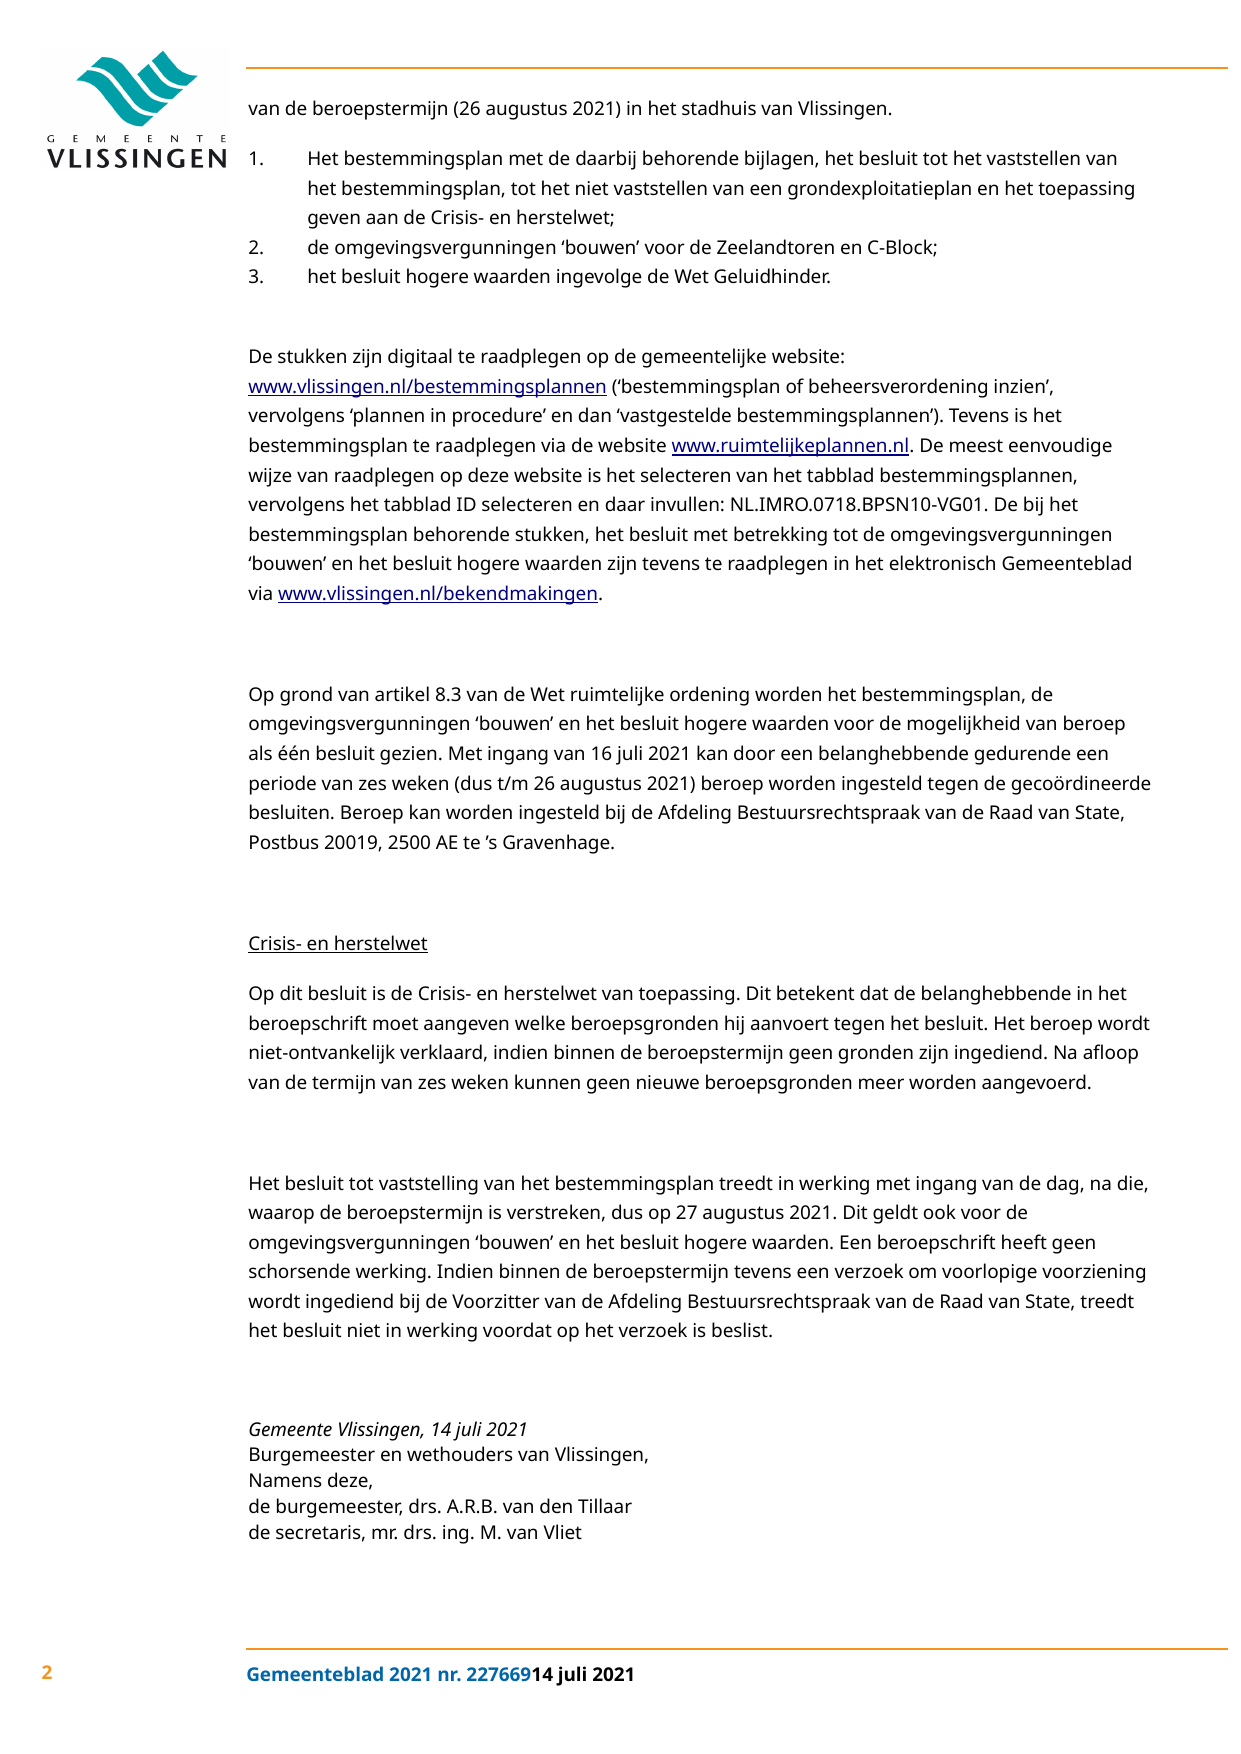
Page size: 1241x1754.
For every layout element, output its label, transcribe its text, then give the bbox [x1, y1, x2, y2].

text van de beroepstermijn (26 augustus 2021) in het stadhuis van Vlissingen. [248, 95, 1152, 121]
text Op grond van artikel 8.3 van de Wet ruimtelijke ordening worden het bestemmingsplan, de omgevingsvergunningen ‘bouwen’ en het besluit hogere waarden voor de mogelijkheid van beroep als één besluit gezien. Met ingang van 16 juli 2021 kan door een belanghebbende gedurende een periode van zes weken (dus t/m 26 augustus 2021) beroep worden ingesteld tegen de gecoördineerde besluiten. Beroep kan worden ingesteld bij de Afdeling Bestuursrechtspraak van de Raad van State, Postbus 20019, 2500 AE te ’s Gravenhage. [248, 681, 1152, 855]
text Op dit besluit is de Crisis- en herstelwet van toepassing. Dit betekent dat de belanghebbende in het beroepschrift moet aangeven welke beroepsgronden hij aanvoert tegen het besluit. Het beroep wordt niet-ontvankelijk verklaard, indien binnen de beroepstermijn geen gronden zijn ingediend. Na afloop van de termijn van zes weken kunnen geen nieuwe beroepsgronden meer worden aangevoerd. [248, 980, 1152, 1095]
picture [41, 47, 231, 172]
text Burgemeester en wethouders van Vlissingen, [248, 1442, 1152, 1467]
text De stukken zijn digitaal te raadplegen op de gemeentelijke website: www.vlissingen.nl/bestemmingsplannen (‘bestemmingsplan of beheersverordening inzien’, vervolgens ‘plannen in procedure’ en dan ‘vastgestelde bestemmingsplannen’). Tevens is het bestemmingsplan te raadplegen via de website www.ruimtelijkeplannen.nl. De meest eenvoudige wijze van raadplegen op deze website is het selecteren van het tabblad bestemmingsplannen, vervolgens het tabblad ID selecteren en daar invullen: NL.IMRO.0718.BPSN10-VG01. De bij het bestemmingsplan behorende stukken, het besluit met betrekking tot de omgevingsvergunningen ‘bouwen’ en het besluit hogere waarden zijn tevens te raadplegen in het elektronisch Gemeenteblad via www.vlissingen.nl/bekendmakingen. [248, 343, 1152, 606]
text Het besluit tot vaststelling van het bestemmingsplan treedt in werking met ingang van de dag, na die, waarop de beroepstermijn is verstreken, dus op 27 augustus 2021. Dit geldt ook voor de omgevingsvergunningen ‘bouwen’ en het besluit hogere waarden. Een beroepschrift heeft geen schorsende werking. Indien binnen de beroepstermijn tevens een verzoek om voorlopige voorziening wordt ingediend bij de Voorzitter van de Afdeling Bestuursrechtspraak van de Raad van State, treedt het besluit niet in werking voordat op het verzoek is beslist. [248, 1170, 1152, 1343]
text de burgemeester, drs. A.R.B. van den Tillaar [248, 1493, 1152, 1519]
text Namens deze, [248, 1467, 1152, 1493]
text Crisis- en herstelwet [248, 930, 1152, 956]
list Het bestemmingsplan met de daarbij behorende bijlagen, het besluit tot het vaststellen van het bestemmingsplan, tot het niet vaststellen van een grondexploitatieplan en het toepassing geven aan de Crisis- en herstelwet; [248, 145, 1152, 230]
list de omgevingsvergunningen ‘bouwen’ voor de Zeelandtoren en C-Block; [248, 234, 1152, 260]
text de secretaris, mr. drs. ing. M. van Vliet [248, 1519, 1152, 1544]
text Gemeente Vlissingen, 14 juli 2021 [248, 1416, 1152, 1442]
list het besluit hogere waarden ingevolge de Wet Geluidhinder. [248, 263, 1152, 289]
